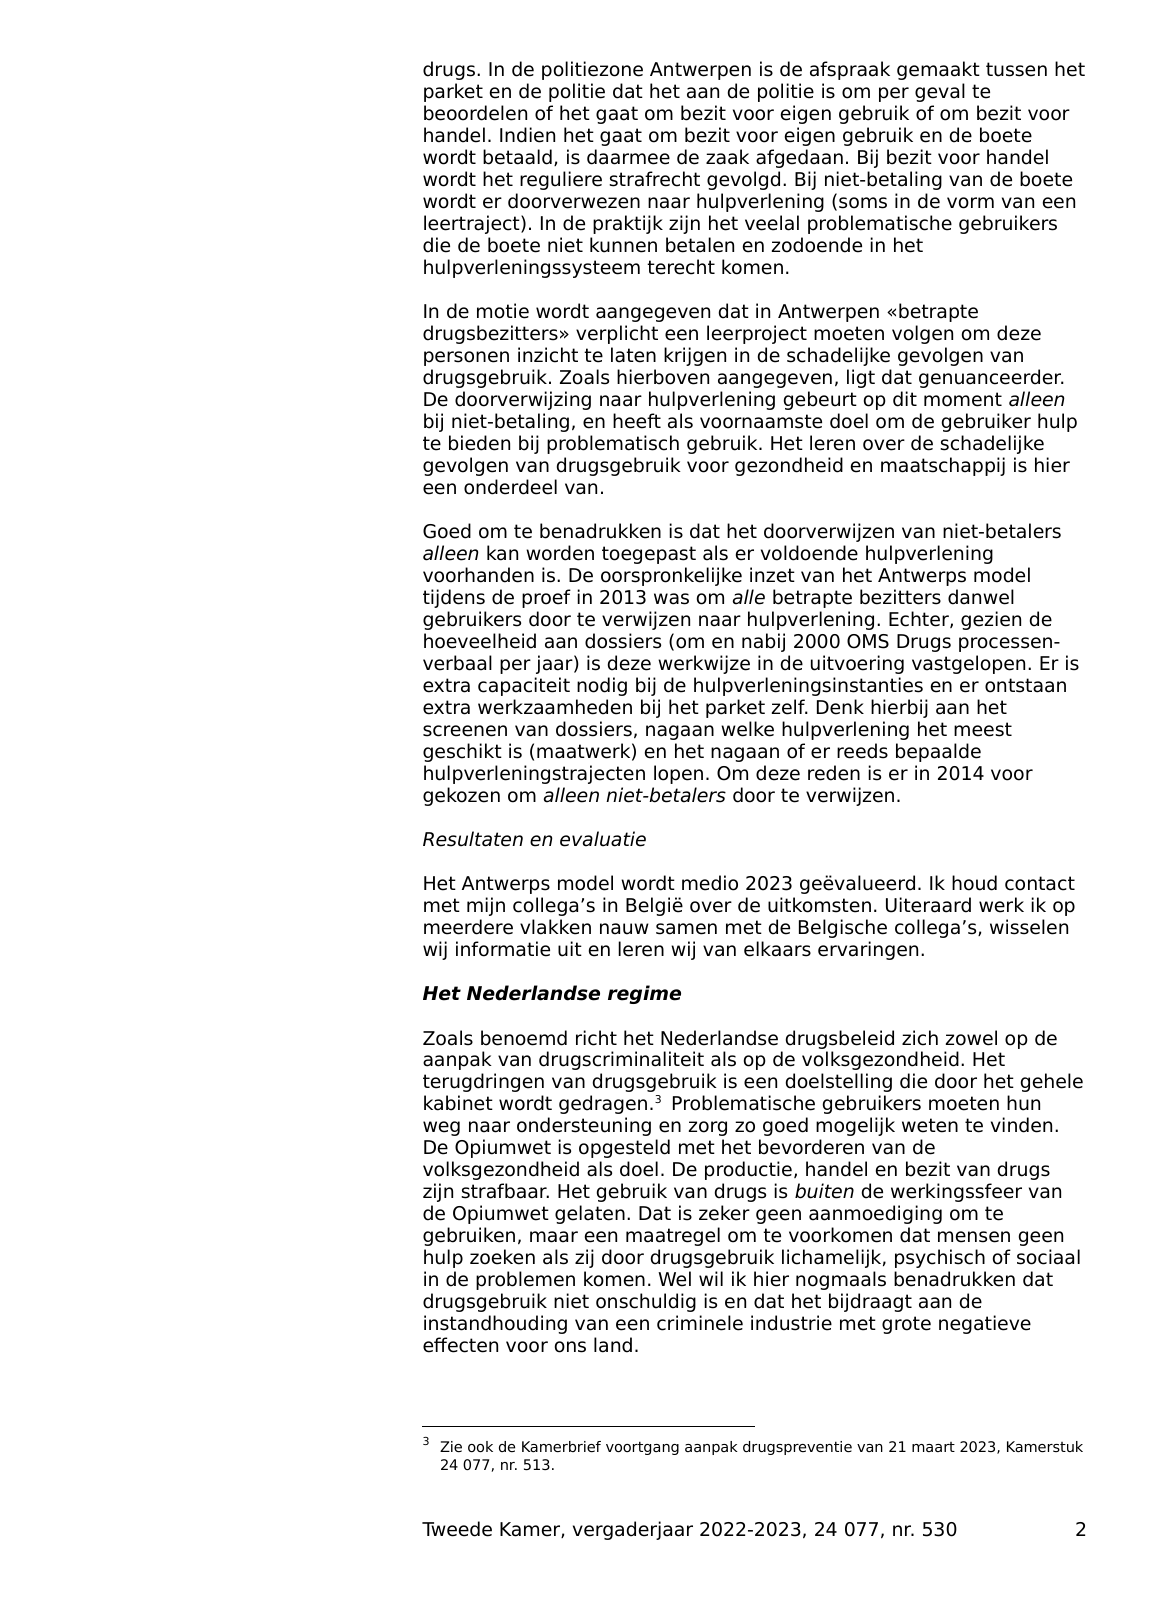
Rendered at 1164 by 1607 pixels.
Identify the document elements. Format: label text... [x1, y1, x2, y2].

text Goed om te benadrukken is dat het doorverwijzen van niet-betalers alleen kan worden toegepast als er voldoende hulpverlening voorhanden is. De oorspronkelijke inzet van het Antwerps model tijdens de proef in 2013 was om alle betrapte bezitters danwel gebruikers door te verwijzen naar hulpverlening. Echter, gezien de hoeveelheid aan dossiers (om en nabij 2000 OMS Drugs processen-verbaal per jaar) is deze werkwijze in de uitvoering vastgelopen. Er is extra capaciteit nodig bij de hulpverleningsinstanties en er ontstaan extra werkzaamheden bij het parket zelf. Denk hierbij aan het screenen van dossiers, nagaan welke hulpverlening het meest geschikt is (maatwerk) en het nagaan of er reeds bepaalde hulpverleningstrajecten lopen. Om deze reden is er in 2014 voor gekozen om alleen niet-betalers door te verwijzen. [422, 521, 1087, 807]
text Het Antwerps model wordt medio 2023 geëvalueerd. Ik houd contact met mijn collega’s in België over de uitkomsten. Uiteraard werk ik op meerdere vlakken nauw samen met de Belgische collega’s, wisselen wij informatie uit en leren wij van elkaars ervaringen. [422, 873, 1087, 961]
text drugs. In de politiezone Antwerpen is de afspraak gemaakt tussen het parket en de politie dat het aan de politie is om per geval te beoordelen of het gaat om bezit voor eigen gebruik of om bezit voor handel. Indien het gaat om bezit voor eigen gebruik en de boete wordt betaald, is daarmee de zaak afgedaan. Bij bezit voor handel wordt het reguliere strafrecht gevolgd. Bij niet-betaling van de boete wordt er doorverwezen naar hulpverlening (soms in de vorm van een leertraject). In de praktijk zijn het veelal problematische gebruikers die de boete niet kunnen betalen en zodoende in het hulpverleningssysteem terecht komen. [422, 59, 1087, 279]
text Zie ook de Kamerbrief voortgang aanpak drugspreventie van 21 maart 2023, Kamerstuk 24 077, nr. 513. [422, 1435, 1087, 1474]
text In de motie wordt aangegeven dat in Antwerpen «betrapte drugsbezitters» verplicht een leerproject moeten volgen om deze personen inzicht te laten krijgen in de schadelijke gevolgen van drugsgebruik. Zoals hierboven aangegeven, ligt dat genuanceerder. De doorverwijzing naar hulpverlening gebeurt op dit moment alleen bij niet-betaling, en heeft als voornaamste doel om de gebruiker hulp te bieden bij problematisch gebruik. Het leren over de schadelijke gevolgen van drugsgebruik voor gezondheid en maatschappij is hier een onderdeel van. [422, 301, 1087, 499]
subtitle Resultaten en evaluatie [422, 829, 1087, 851]
text Zoals benoemd richt het Nederlandse drugsbeleid zich zowel op de aanpak van drugscriminaliteit als op de volksgezondheid. Het terugdringen van drugsgebruik is een doelstelling die door het gehele kabinet wordt gedragen. Problematische gebruikers moeten hun weg naar ondersteuning en zorg zo goed mogelijk weten te vinden. De Opiumwet is opgesteld met het bevorderen van de volksgezondheid als doel. De productie, handel en bezit van drugs zijn strafbaar. Het gebruik van drugs is buiten de werkingssfeer van de Opiumwet gelaten. Dat is zeker geen aanmoediging om te gebruiken, maar een maatregel om te voorkomen dat mensen geen hulp zoeken als zij door drugsgebruik lichamelijk, psychisch of sociaal in de problemen komen. Wel wil ik hier nogmaals benadrukken dat drugsgebruik niet onschuldig is en dat het bijdraagt aan de instandhouding van een criminele industrie met grote negatieve effecten voor ons land. [422, 1027, 1087, 1357]
subtitle Het Nederlandse regime [422, 983, 1087, 1005]
